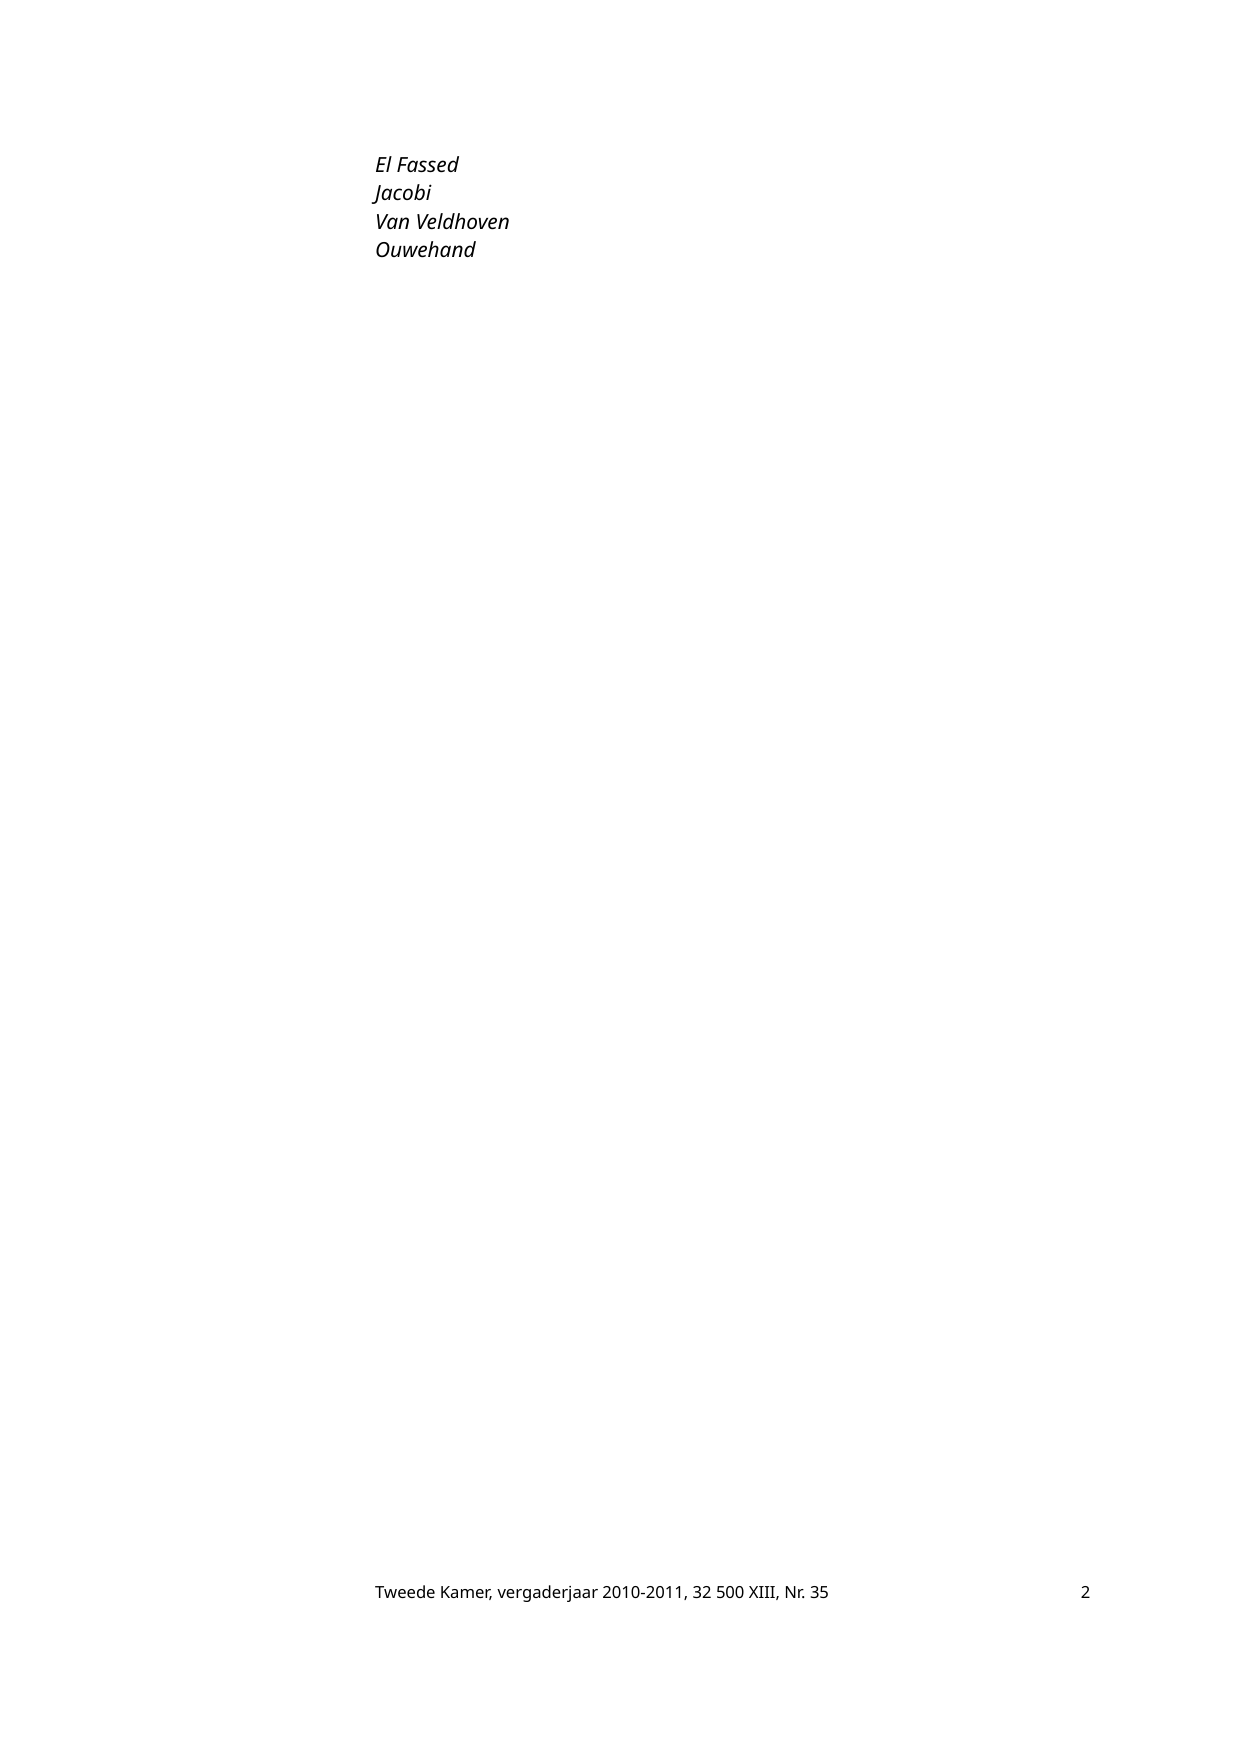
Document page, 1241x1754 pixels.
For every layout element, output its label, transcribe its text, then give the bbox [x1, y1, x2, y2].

text Ouwehand [375, 235, 1090, 264]
text Jacobi [375, 178, 1090, 207]
text El Fassed [375, 150, 1090, 178]
text Van Veldhoven [375, 207, 1090, 235]
